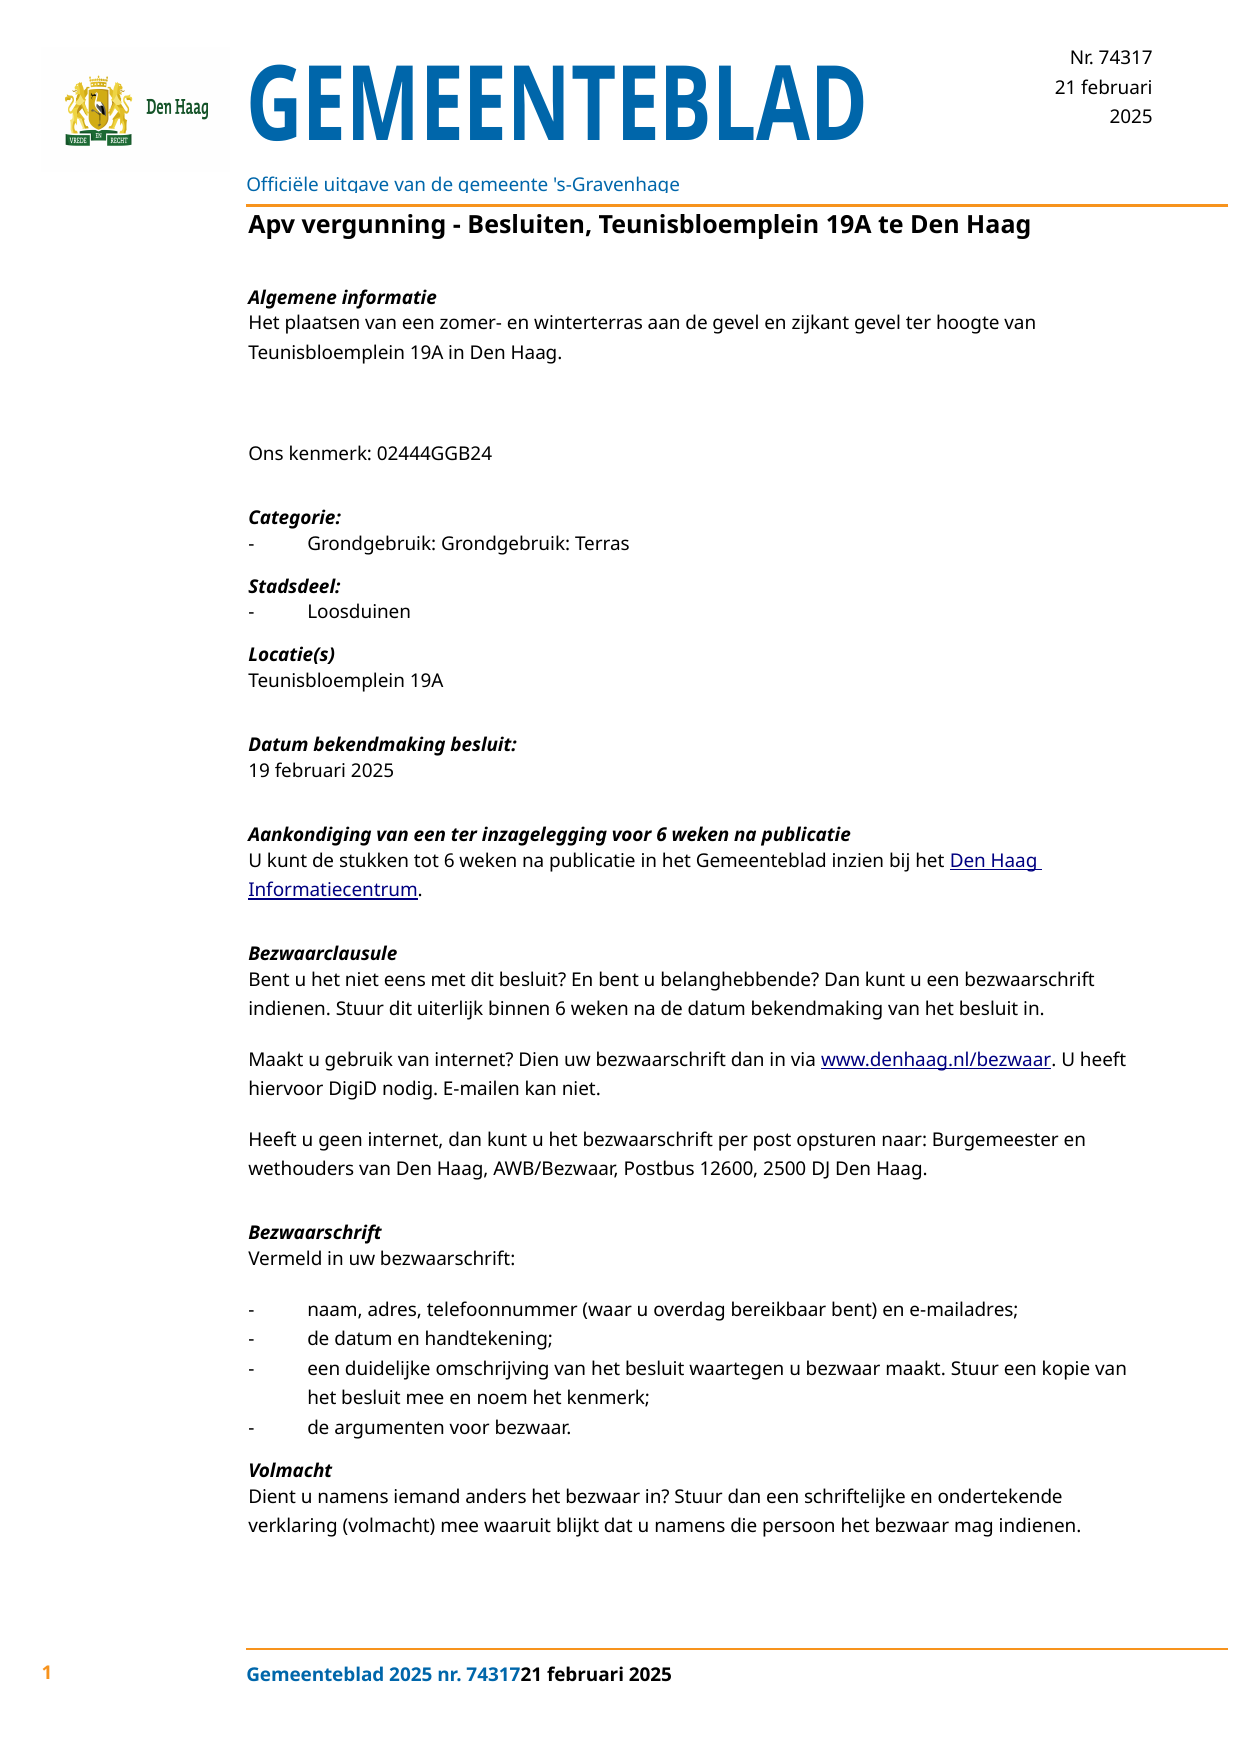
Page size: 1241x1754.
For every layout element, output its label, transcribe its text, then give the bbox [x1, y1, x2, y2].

text Bezwaarschrift [248, 1219, 1152, 1245]
text Algemene informatie [248, 284, 1152, 309]
list Grondgebruik: Grondgebruik: Terras [248, 530, 1152, 555]
text U kunt de stukken tot 6 weken na publicatie in het Gemeenteblad inzien bij het Den Haag Informatiecentrum. [248, 847, 1152, 902]
list de argumenten voor bezwaar. [248, 1414, 1152, 1440]
list naam, adres, telefoonnummer (waar u overdag bereikbaar bent) en e-mailadres; [248, 1296, 1152, 1321]
picture [41, 47, 231, 172]
text Het plaatsen van een zomer- en winterterras aan de gevel en zijkant gevel ter hoogte van Teunisbloemplein 19A in Den Haag. [248, 309, 1152, 365]
text Vermeld in uw bezwaarschrift: [248, 1245, 1152, 1271]
text Datum bekendmaking besluit: [248, 731, 1152, 757]
text Stadsdeel: [248, 573, 1152, 598]
text Bent u het niet eens met dit besluit? En bent u belanghebbende? Dan kunt u een bezwaarschrift indienen. Stuur dit uiterlijk binnen 6 weken na de datum bekendmaking van het besluit in. [248, 966, 1152, 1021]
text Locatie(s) [248, 642, 1152, 667]
text Apv vergunning - Besluiten, Teunisbloemplein 19A te Den Haag [248, 207, 1152, 241]
list Loosduinen [248, 598, 1152, 624]
text Maakt u gebruik van internet? Dien uw bezwaarschrift dan in via www.denhaag.nl/bezwaar. U heeft hiervoor DigiD nodig. E-mailen kan niet. [248, 1046, 1152, 1101]
text Bezwaarclausule [248, 940, 1152, 966]
text Ons kenmerk: 02444GGB24 [248, 440, 1152, 466]
text Aankondiging van een ter inzagelegging voor 6 weken na publicatie [248, 821, 1152, 847]
text Categorie: [248, 504, 1152, 530]
text Heeft u geen internet, dan kunt u het bezwaarschrift per post opsturen naar: Burgemeester en wethouders van Den Haag, AWB/Bezwaar, Postbus 12600, 2500 DJ Den Haag. [248, 1126, 1152, 1181]
text 19 februari 2025 [248, 757, 1152, 783]
text Dient u namens iemand anders het bezwaar in? Stuur dan een schriftelijke en ondertekende verklaring (volmacht) mee waaruit blijkt dat u namens die persoon het bezwaar mag indienen. [248, 1483, 1152, 1538]
list de datum en handtekening; [248, 1325, 1152, 1351]
text Volmacht [248, 1457, 1152, 1483]
text Teunisbloemplein 19A [248, 667, 1152, 693]
list een duidelijke omschrijving van het besluit waartegen u bezwaar maakt. Stuur een kopie van het besluit mee en noem het kenmerk; [248, 1355, 1152, 1410]
